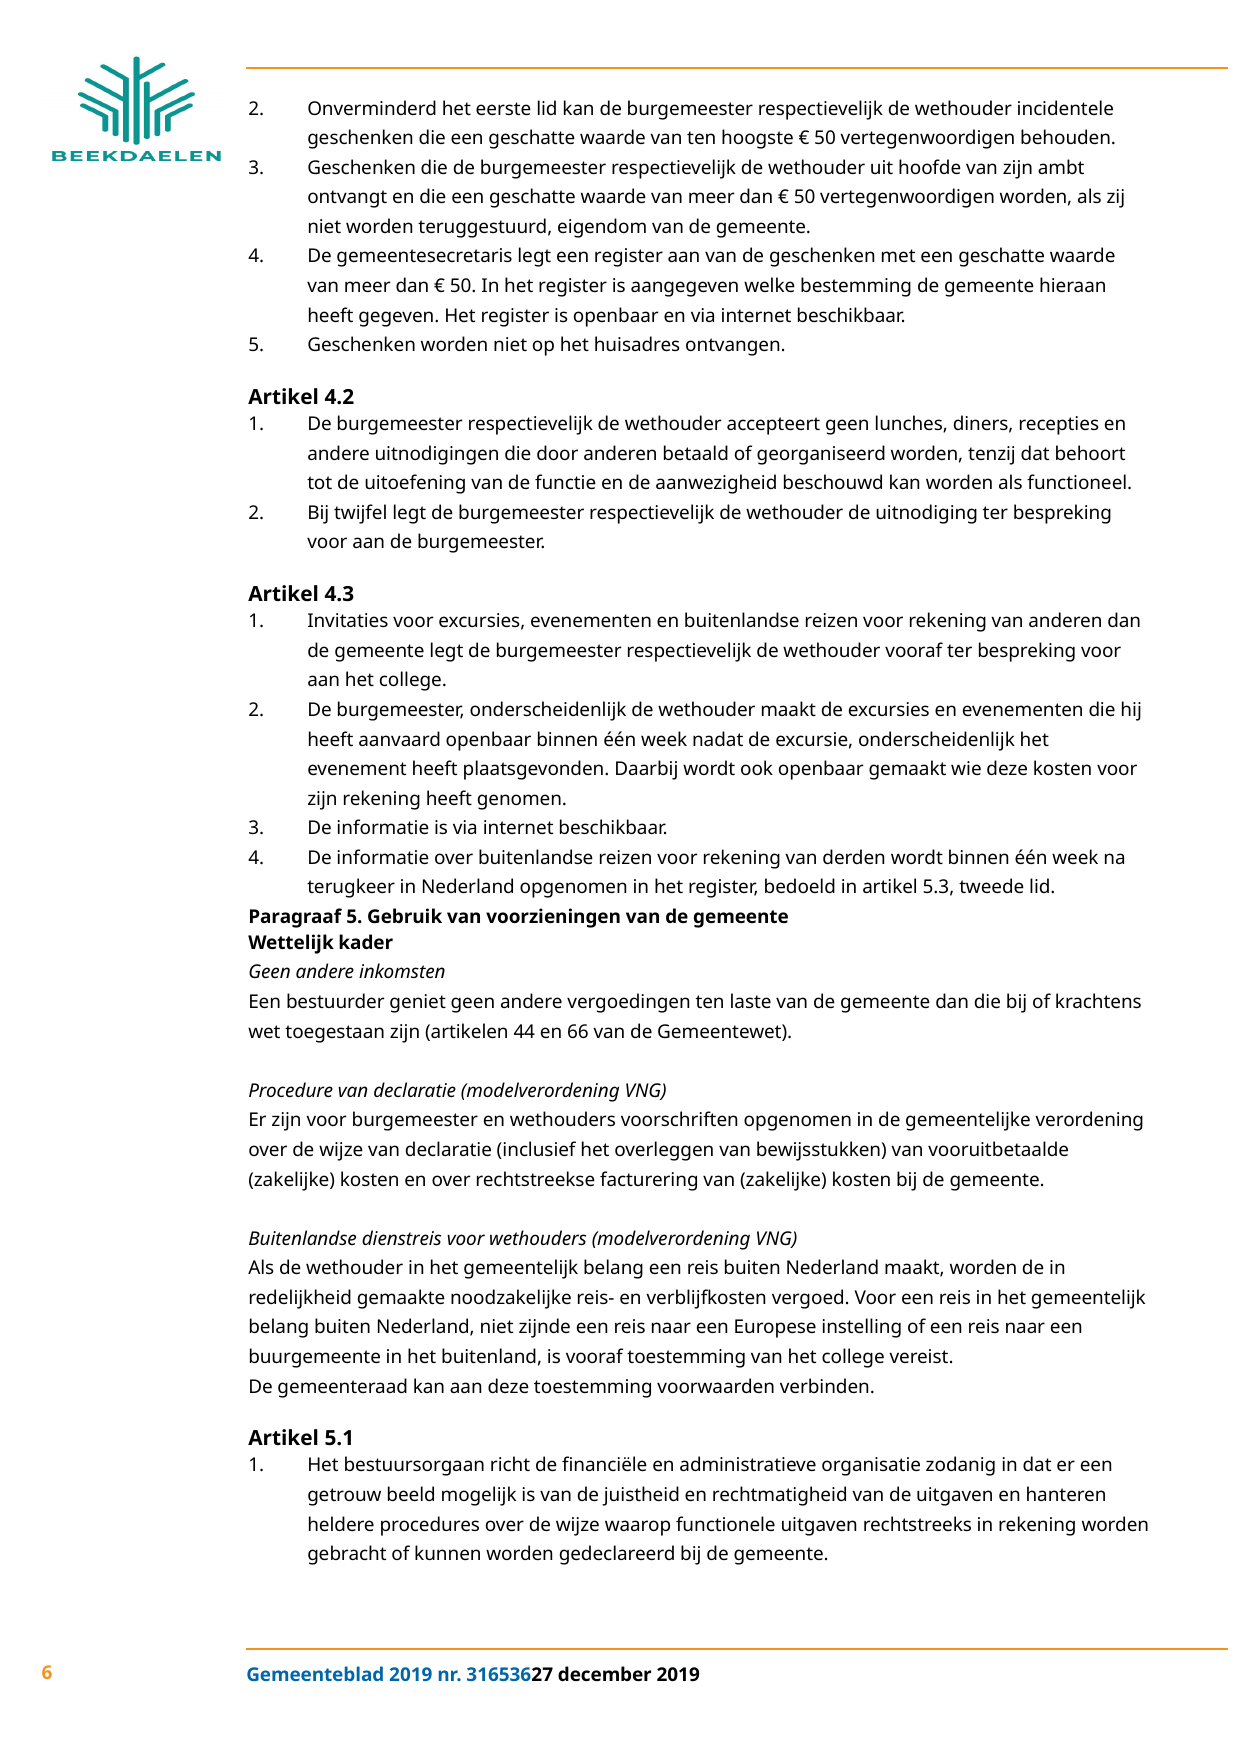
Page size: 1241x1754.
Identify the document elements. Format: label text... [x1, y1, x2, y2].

list De burgemeester respectievelijk de wethouder accepteert geen lunches, diners, recepties en andere uitnodigingen die door anderen betaald of georganiseerd worden, tenzij dat behoort tot de uitoefening van de functie en de aanwezigheid beschouwd kan worden als functioneel. [248, 410, 1152, 495]
list De informatie is via internet beschikbaar. [248, 814, 1152, 840]
text De gemeenteraad kan aan deze toestemming voorwaarden verbinden. [248, 1373, 1152, 1398]
text Paragraaf 5. Gebruik van voorzieningen van de gemeente [248, 903, 1152, 929]
text Geen andere inkomsten [248, 959, 1152, 984]
picture [41, 47, 231, 172]
list De burgemeester, onderscheidenlijk de wethouder maakt de excursies en evenementen die hij heeft aanvaard openbaar binnen één week nadat de excursie, onderscheidenlijk het evenement heeft plaatsgevonden. Daarbij wordt ook openbaar gemaakt wie deze kosten voor zijn rekening heeft genomen. [248, 696, 1152, 811]
list Geschenken die de burgemeester respectievelijk de wethouder uit hoofde van zijn ambt ontvangt en die een geschatte waarde van meer dan € 50 vertegenwoordigen worden, als zij niet worden teruggestuurd, eigendom van de gemeente. [248, 154, 1152, 239]
list Bij twijfel legt de burgemeester respectievelijk de wethouder de uitnodiging ter bespreking voor aan de burgemeester. [248, 499, 1152, 554]
text Artikel 4.3 [248, 579, 1152, 607]
text Artikel 4.2 [248, 382, 1152, 410]
list Geschenken worden niet op het huisadres ontvangen. [248, 331, 1152, 357]
text Er zijn voor burgemeester en wethouders voorschriften opgenomen in de gemeentelijke verordening over de wijze van declaratie (inclusief het overleggen van bewijsstukken) van vooruitbetaalde (zakelijke) kosten en over rechtstreekse facturering van (zakelijke) kosten bij de gemeente. [248, 1107, 1152, 1191]
list Het bestuursorgaan richt de financiële en administratieve organisatie zodanig in dat er een getrouw beeld mogelijk is van de juistheid en rechtmatigheid van de uitgaven en hanteren heldere procedures over de wijze waarop functionele uitgaven rechtstreeks in rekening worden gebracht of kunnen worden gedeclareerd bij de gemeente. [248, 1452, 1152, 1566]
list De informatie over buitenlandse reizen voor rekening van derden wordt binnen één week na terugkeer in Nederland opgenomen in het register, bedoeld in artikel 5.3, tweede lid. [248, 844, 1152, 899]
text Buitenlandse dienstreis voor wethouders (modelverordening VNG) [248, 1225, 1152, 1251]
list De gemeentesecretaris legt een register aan van de geschenken met een geschatte waarde van meer dan € 50. In het register is aangegeven welke bestemming de gemeente hieraan heeft gegeven. Het register is openbaar en via internet beschikbaar. [248, 243, 1152, 328]
text Als de wethouder in het gemeentelijk belang een reis buiten Nederland maakt, worden de in redelijkheid gemaakte noodzakelijke reis- en verblijfkosten vergoed. Voor een reis in het gemeentelijk belang buiten Nederland, niet zijnde een reis naar een Europese instelling of een reis naar een buurgemeente in het buitenland, is vooraf toestemming van het college vereist. [248, 1254, 1152, 1369]
text Een bestuurder geniet geen andere vergoedingen ten laste van de gemeente dan die bij of krachtens wet toegestaan zijn (artikelen 44 en 66 van de Gemeentewet). [248, 988, 1152, 1043]
list Invitaties voor excursies, evenementen en buitenlandse reizen voor rekening van anderen dan de gemeente legt de burgemeester respectievelijk de wethouder vooraf ter bespreking voor aan het college. [248, 607, 1152, 692]
text Procedure van declaratie (modelverordening VNG) [248, 1077, 1152, 1103]
list Onverminderd het eerste lid kan de burgemeester respectievelijk de wethouder incidentele geschenken die een geschatte waarde van ten hoogste € 50 vertegenwoordigen behouden. [248, 95, 1152, 150]
text Wettelijk kader [248, 929, 1152, 955]
text Artikel 5.1 [248, 1423, 1152, 1452]
